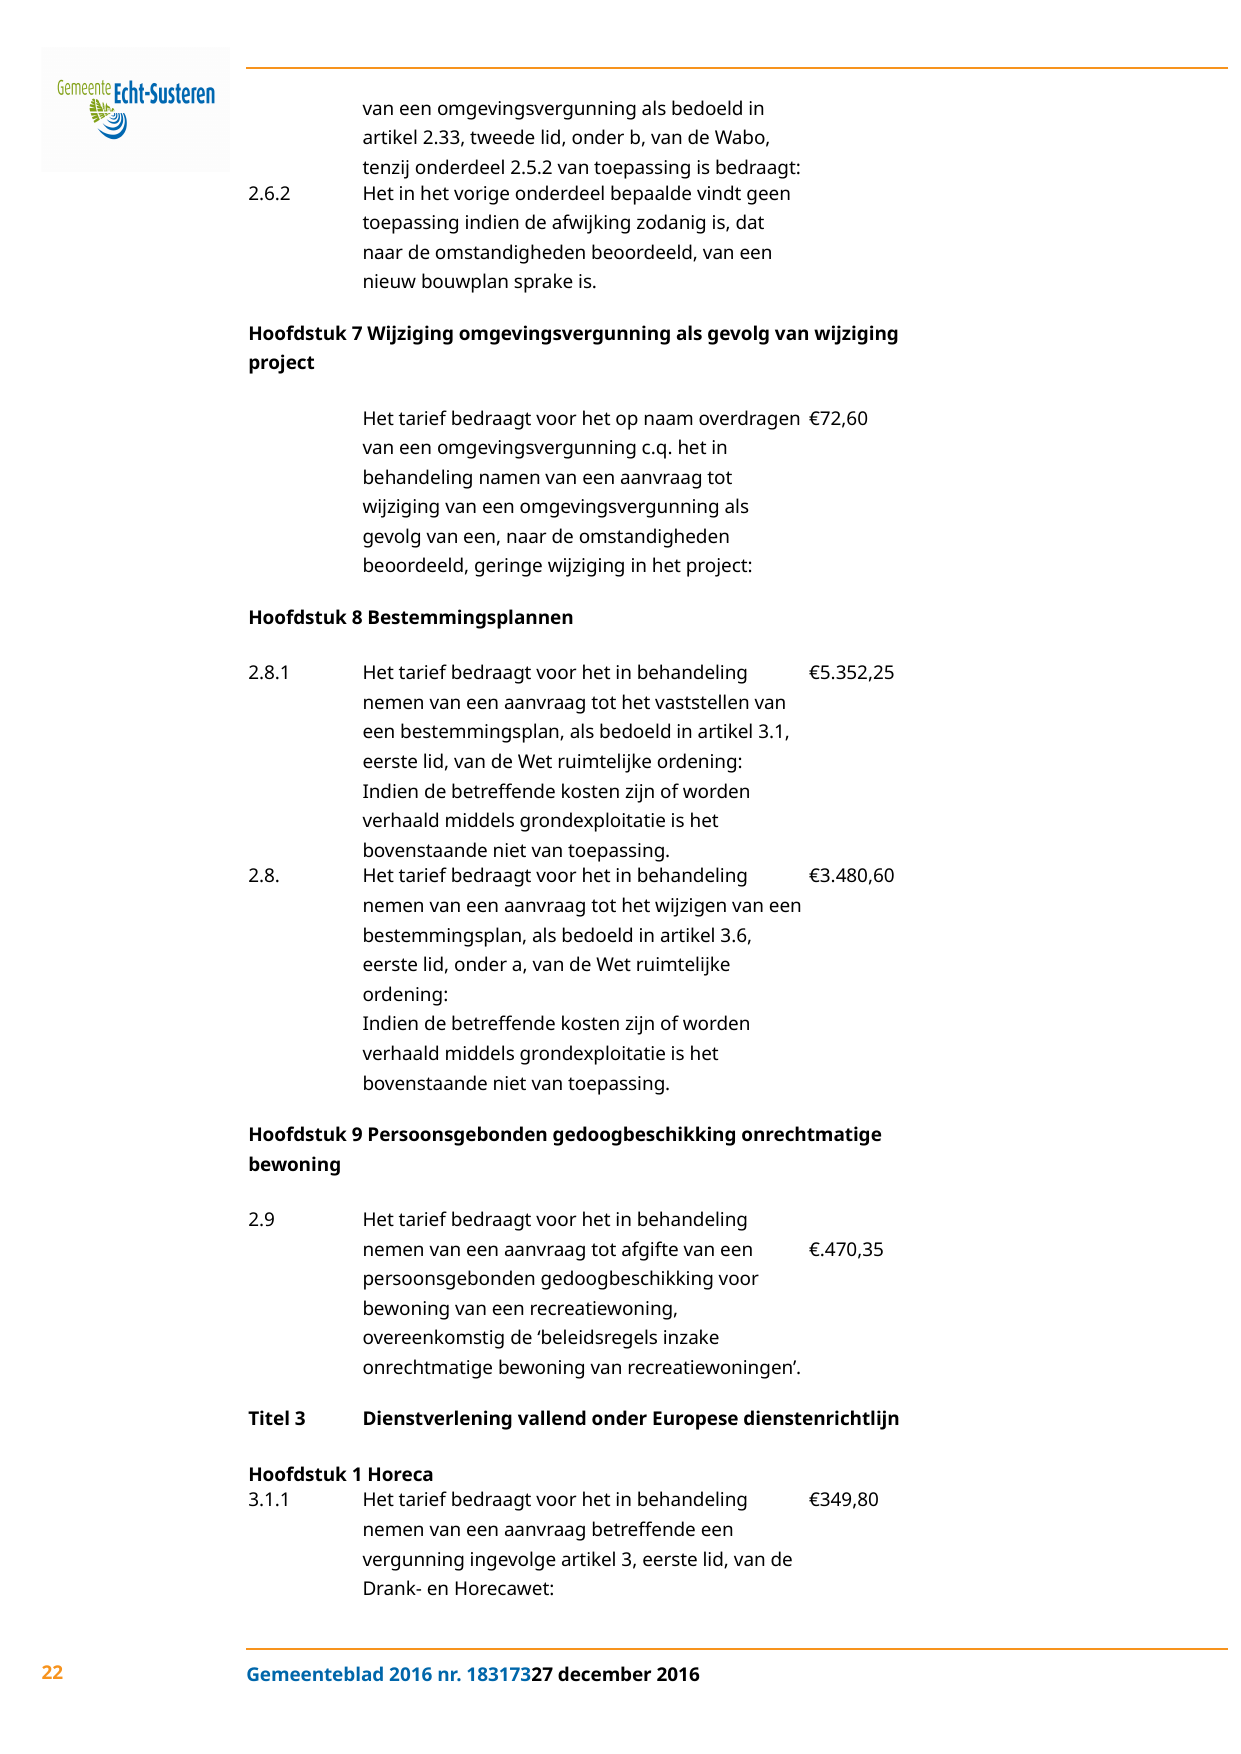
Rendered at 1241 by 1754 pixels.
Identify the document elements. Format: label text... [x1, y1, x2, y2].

table_cell Dienstverlening vallend onder Europese dienstenrichtlijn [362, 1406, 923, 1461]
table_cell €5.352,25 [809, 660, 923, 863]
table_cell [923, 95, 1152, 180]
table_cell [923, 1206, 1152, 1380]
table_cell [248, 579, 362, 604]
table_cell [923, 1121, 1152, 1206]
table_cell [923, 405, 1152, 578]
table_cell Het tarief bedraagt voor het in behandeling nemen van een aanvraag tot het wijzigen van een bestemmingsplan, als bedoeld in artikel 3.6, eerste lid, onder a, van de Wet ruimtelijke ordening: Indien de betreffende kosten zijn of worden verhaald middels grondexploitatie is het bovenstaande niet van toepassing. [362, 863, 809, 1096]
table_cell [923, 863, 1152, 1096]
table_cell [809, 1096, 923, 1121]
table_cell Titel 3 [248, 1406, 362, 1461]
table_cell Het tarief bedraagt voor het op naam overdragen van een omgevingsvergunning c.q. het in behandeling namen van een aanvraag tot wijziging van een omgevingsvergunning als gevolg van een, naar de omstandigheden beoordeeld, geringe wijziging in het project: [362, 405, 809, 578]
table_cell [923, 1461, 1152, 1487]
table_cell [809, 95, 923, 180]
table_cell van een omgevingsvergunning als bedoeld in artikel 2.33, tweede lid, onder b, van de Wabo, tenzij onderdeel 2.5.2 van toepassing is bedraagt: [362, 95, 809, 180]
table_cell Het tarief bedraagt voor het in behandeling nemen van een aanvraag tot afgifte van een persoonsgebonden gedoogbeschikking voor bewoning van een recreatiewoning, overeenkomstig de ‘beleidsregels inzake onrechtmatige bewoning van recreatiewoningen’. [362, 1206, 809, 1380]
table_cell €349,80 [809, 1487, 923, 1601]
table_cell 2.9 [248, 1206, 362, 1380]
table_cell [248, 294, 362, 320]
table_cell 2.8.1 [248, 660, 362, 863]
table_cell [809, 1380, 923, 1406]
table_cell Het tarief bedraagt voor het in behandeling nemen van een aanvraag betreffende een vergunning ingevolge artikel 3, eerste lid, van de Drank- en Horecawet: [362, 1487, 809, 1601]
table_cell Hoofdstuk 7 Wijziging omgevingsvergunning als gevolg van wijziging project [248, 320, 923, 405]
table_cell [809, 579, 923, 604]
picture [41, 47, 231, 172]
table_cell 2.8. [248, 863, 362, 1096]
table_cell Het in het vorige onderdeel bepaalde vindt geen toepassing indien de afwijking zodanig is, dat naar de omstandigheden beoordeeld, van een nieuw bouwplan sprake is. [362, 180, 809, 294]
table_cell [809, 180, 923, 294]
table_cell [248, 405, 362, 578]
table_cell Hoofdstuk 9 Persoonsgebonden gedoogbeschikking onrechtmatige bewoning [248, 1121, 923, 1206]
table_cell [923, 1096, 1152, 1121]
table_cell [923, 294, 1152, 320]
table_cell €3.480,60 [809, 863, 923, 1096]
table_cell [248, 95, 362, 180]
table_cell Hoofdstuk 8 Bestemmingsplannen [248, 604, 923, 659]
table_cell [923, 604, 1152, 659]
table_cell €.470,35 [809, 1206, 923, 1380]
table_cell [809, 1461, 923, 1487]
table_cell [923, 180, 1152, 294]
table_cell [923, 1406, 1152, 1461]
table_cell [923, 320, 1152, 405]
table_cell [362, 1096, 809, 1121]
table_cell [923, 1380, 1152, 1406]
table_cell [362, 294, 809, 320]
table_cell 2.6.2 [248, 180, 362, 294]
table_cell [923, 1487, 1152, 1601]
table_cell [923, 660, 1152, 863]
table_cell [809, 294, 923, 320]
table_cell [362, 579, 809, 604]
table_cell [248, 1096, 362, 1121]
table_cell 3.1.1 [248, 1487, 362, 1601]
table_cell Het tarief bedraagt voor het in behandeling nemen van een aanvraag tot het vaststellen van een bestemmingsplan, als bedoeld in artikel 3.1, eerste lid, van de Wet ruimtelijke ordening: Indien de betreffende kosten zijn of worden verhaald middels grondexploitatie is het bovenstaande niet van toepassing. [362, 660, 809, 863]
table_cell Hoofdstuk 1 Horeca [248, 1461, 809, 1487]
table_cell €72,60 [809, 405, 923, 578]
table_cell [923, 579, 1152, 604]
table_cell [248, 1380, 362, 1406]
table_cell [362, 1380, 809, 1406]
